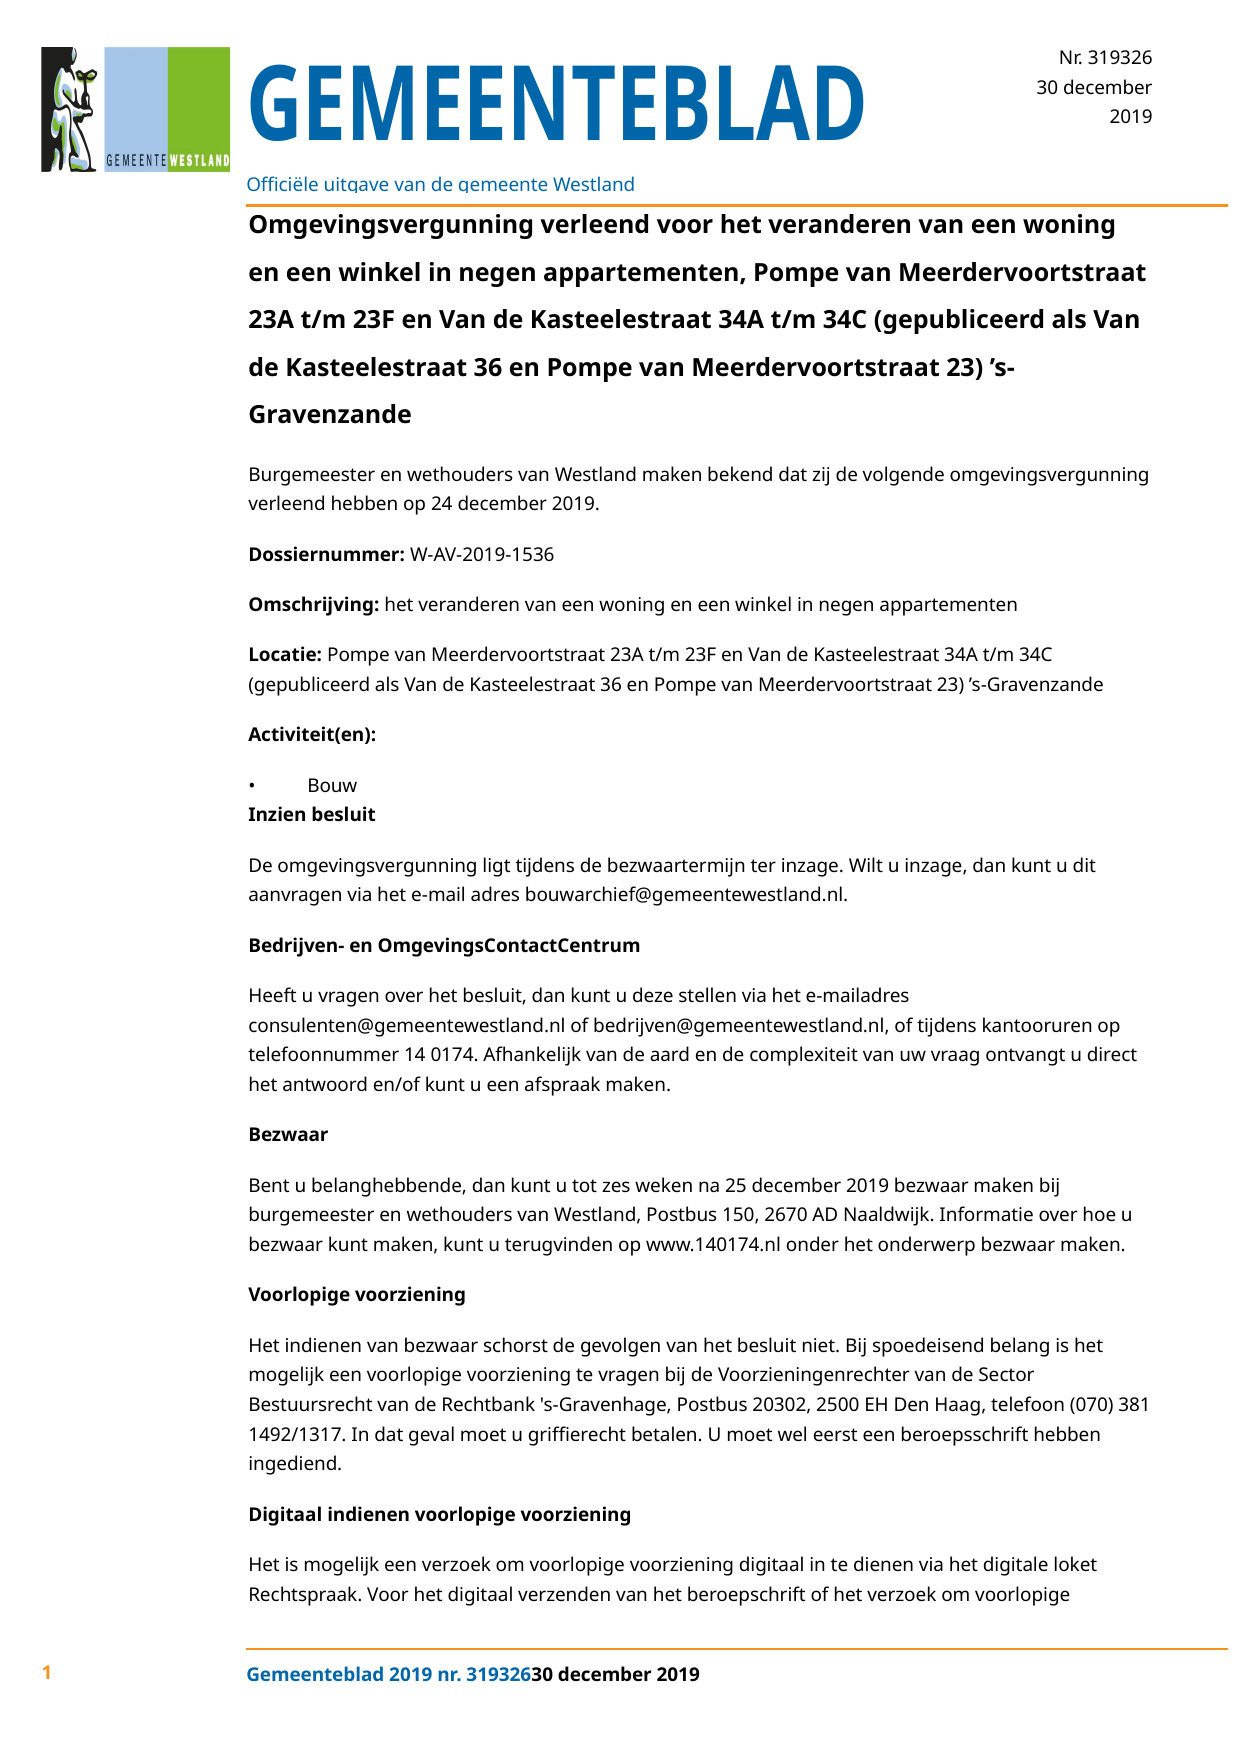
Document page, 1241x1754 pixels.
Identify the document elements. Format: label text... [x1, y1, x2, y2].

text Burgemeester en wethouders van Westland maken bekend dat zij de volgende omgevingsvergunning verleend hebben op 24 december 2019. [248, 461, 1152, 516]
text Activiteit(en): [248, 722, 1152, 747]
text Locatie: Pompe van Meerdervoortstraat 23A t/m 23F en Van de Kasteelestraat 34A t/m 34C (gepubliceerd als Van de Kasteelestraat 36 en Pompe van Meerdervoortstraat 23) ’s-Gravenzande [248, 642, 1152, 697]
picture [41, 47, 231, 172]
text De omgevingsvergunning ligt tijdens de bezwaartermijn ter inzage. Wilt u inzage, dan kunt u dit aanvragen via het e-mail adres bouwarchief@gemeentewestland.nl. [248, 852, 1152, 907]
text Bent u belanghebbende, dan kunt u tot zes weken na 25 december 2019 bezwaar maken bij burgemeester en wethouders van Westland, Postbus 150, 2670 AD Naaldwijk. Informatie over hoe u bezwaar kunt maken, kunt u terugvinden op www.140174.nl onder het onderwerp bezwaar maken. [248, 1172, 1152, 1257]
text Het is mogelijk een verzoek om voorlopige voorziening digitaal in te dienen via het digitale loket Rechtspraak. Voor het digitaal verzenden van het beroepschrift of het verzoek om voorlopige [248, 1551, 1152, 1606]
text Het indienen van bezwaar schorst de gevolgen van het besluit niet. Bij spoedeisend belang is het mogelijk een voorlopige voorziening te vragen bij de Voorzieningenrechter van de Sector Bestuursrecht van de Rechtbank 's-Gravenhage, Postbus 20302, 2500 EH Den Haag, telefoon (070) 381 1492/1317. In dat geval moet u griffierecht betalen. U moet wel eerst een beroepsschrift hebben ingediend. [248, 1332, 1152, 1476]
text Bedrijven- en OmgevingsContactCentrum [248, 932, 1152, 958]
text Heeft u vragen over het besluit, dan kunt u deze stellen via het e-mailadres consulenten@gemeentewestland.nl of bedrijven@gemeentewestland.nl, of tijdens kantooruren op telefoonnummer 14 0174. Afhankelijk van de aard en de complexiteit van uw vraag ontvangt u direct het antwoord en/of kunt u een afspraak maken. [248, 982, 1152, 1097]
text Voorlopige voorziening [248, 1282, 1152, 1307]
text Dossiernummer: W-AV-2019-1536 [248, 541, 1152, 566]
text Omschrijving: het veranderen van een woning en een winkel in negen appartementen [248, 591, 1152, 617]
list Bouw [248, 772, 1152, 798]
text Omgevingsvergunning verleend voor het veranderen van een woning en een winkel in negen appartementen, Pompe van Meerdervoortstraat 23A t/m 23F en Van de Kasteelestraat 34A t/m 34C (gepubliceerd als Van de Kasteelestraat 36 en Pompe van Meerdervoortstraat 23) ’s-Gravenzande [248, 207, 1152, 431]
text Bezwaar [248, 1122, 1152, 1147]
text Inzien besluit [248, 802, 1152, 827]
text Digitaal indienen voorlopige voorziening [248, 1501, 1152, 1526]
